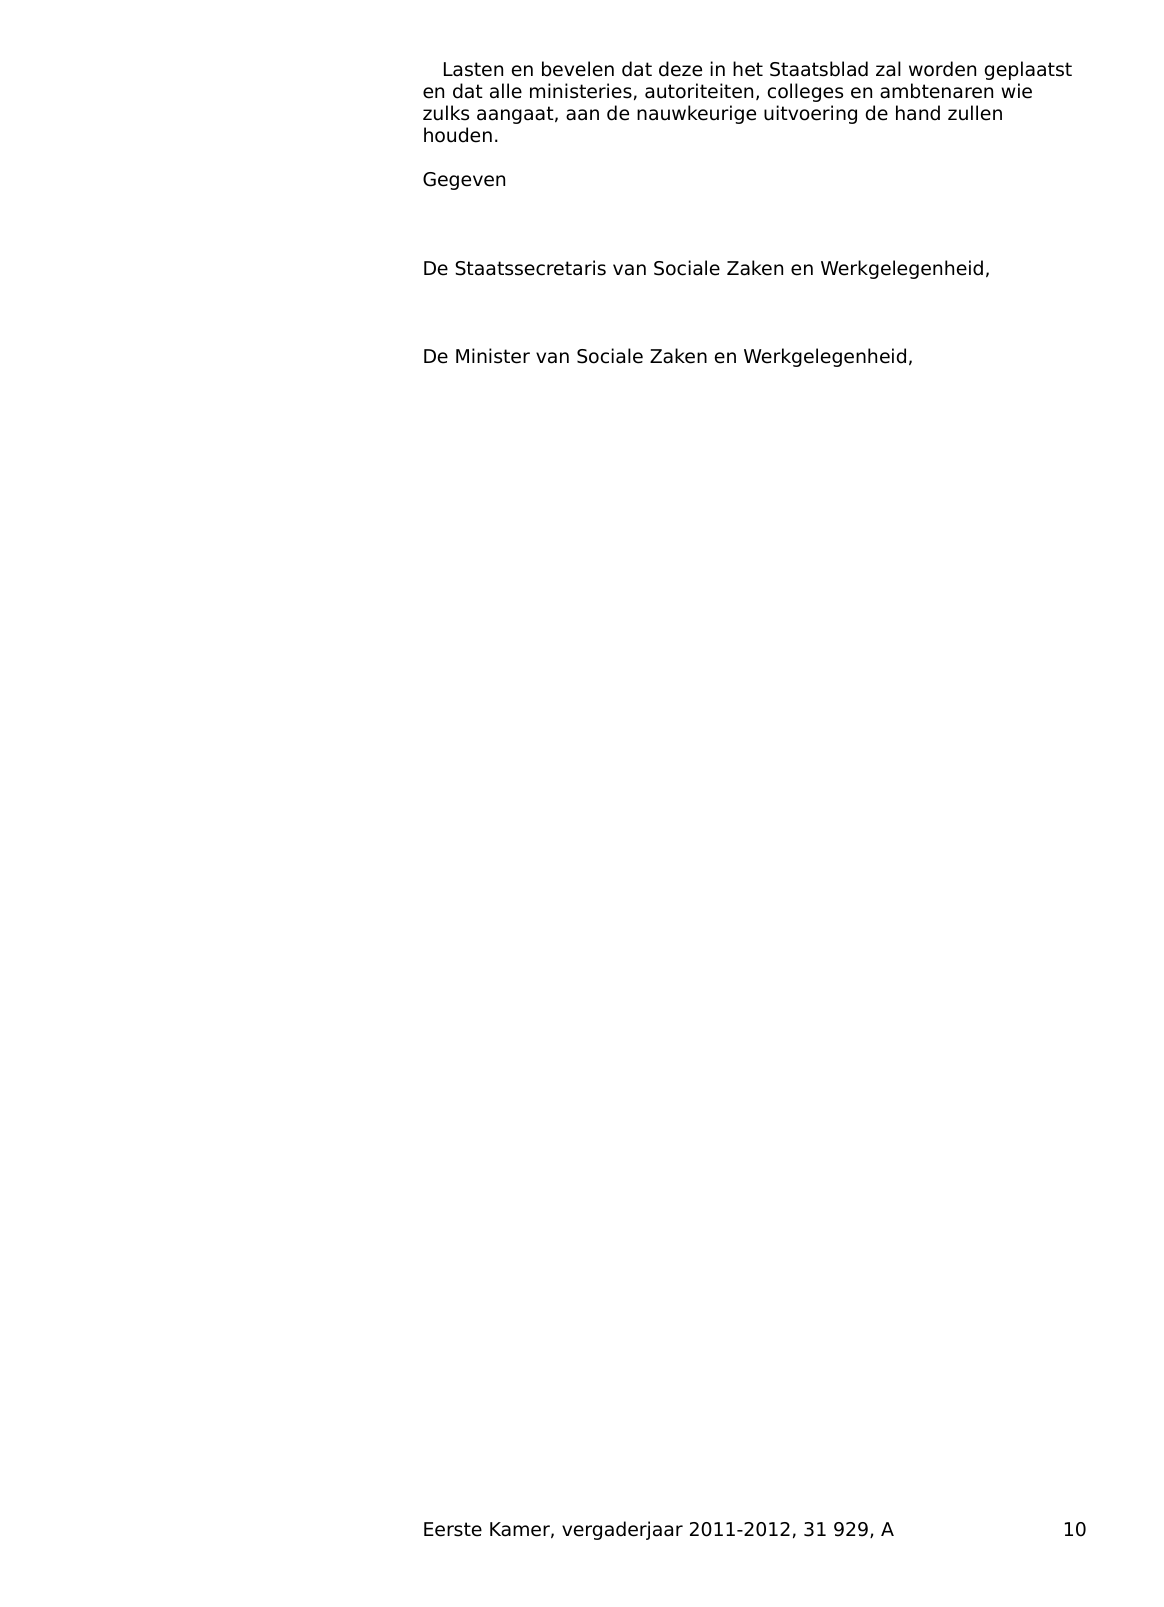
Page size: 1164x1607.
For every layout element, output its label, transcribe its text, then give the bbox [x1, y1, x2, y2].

text De Staatssecretaris van Sociale Zaken en Werkgelegenheid, [422, 258, 1087, 280]
text Lasten en bevelen dat deze in het Staatsblad zal worden geplaatst en dat alle ministeries, autoriteiten, colleges en ambtenaren wie zulks aangaat, aan de nauwkeurige uitvoering de hand zullen houden. [422, 59, 1087, 147]
text Gegeven [422, 169, 1087, 191]
text De Minister van Sociale Zaken en Werkgelegenheid, [422, 346, 1087, 368]
